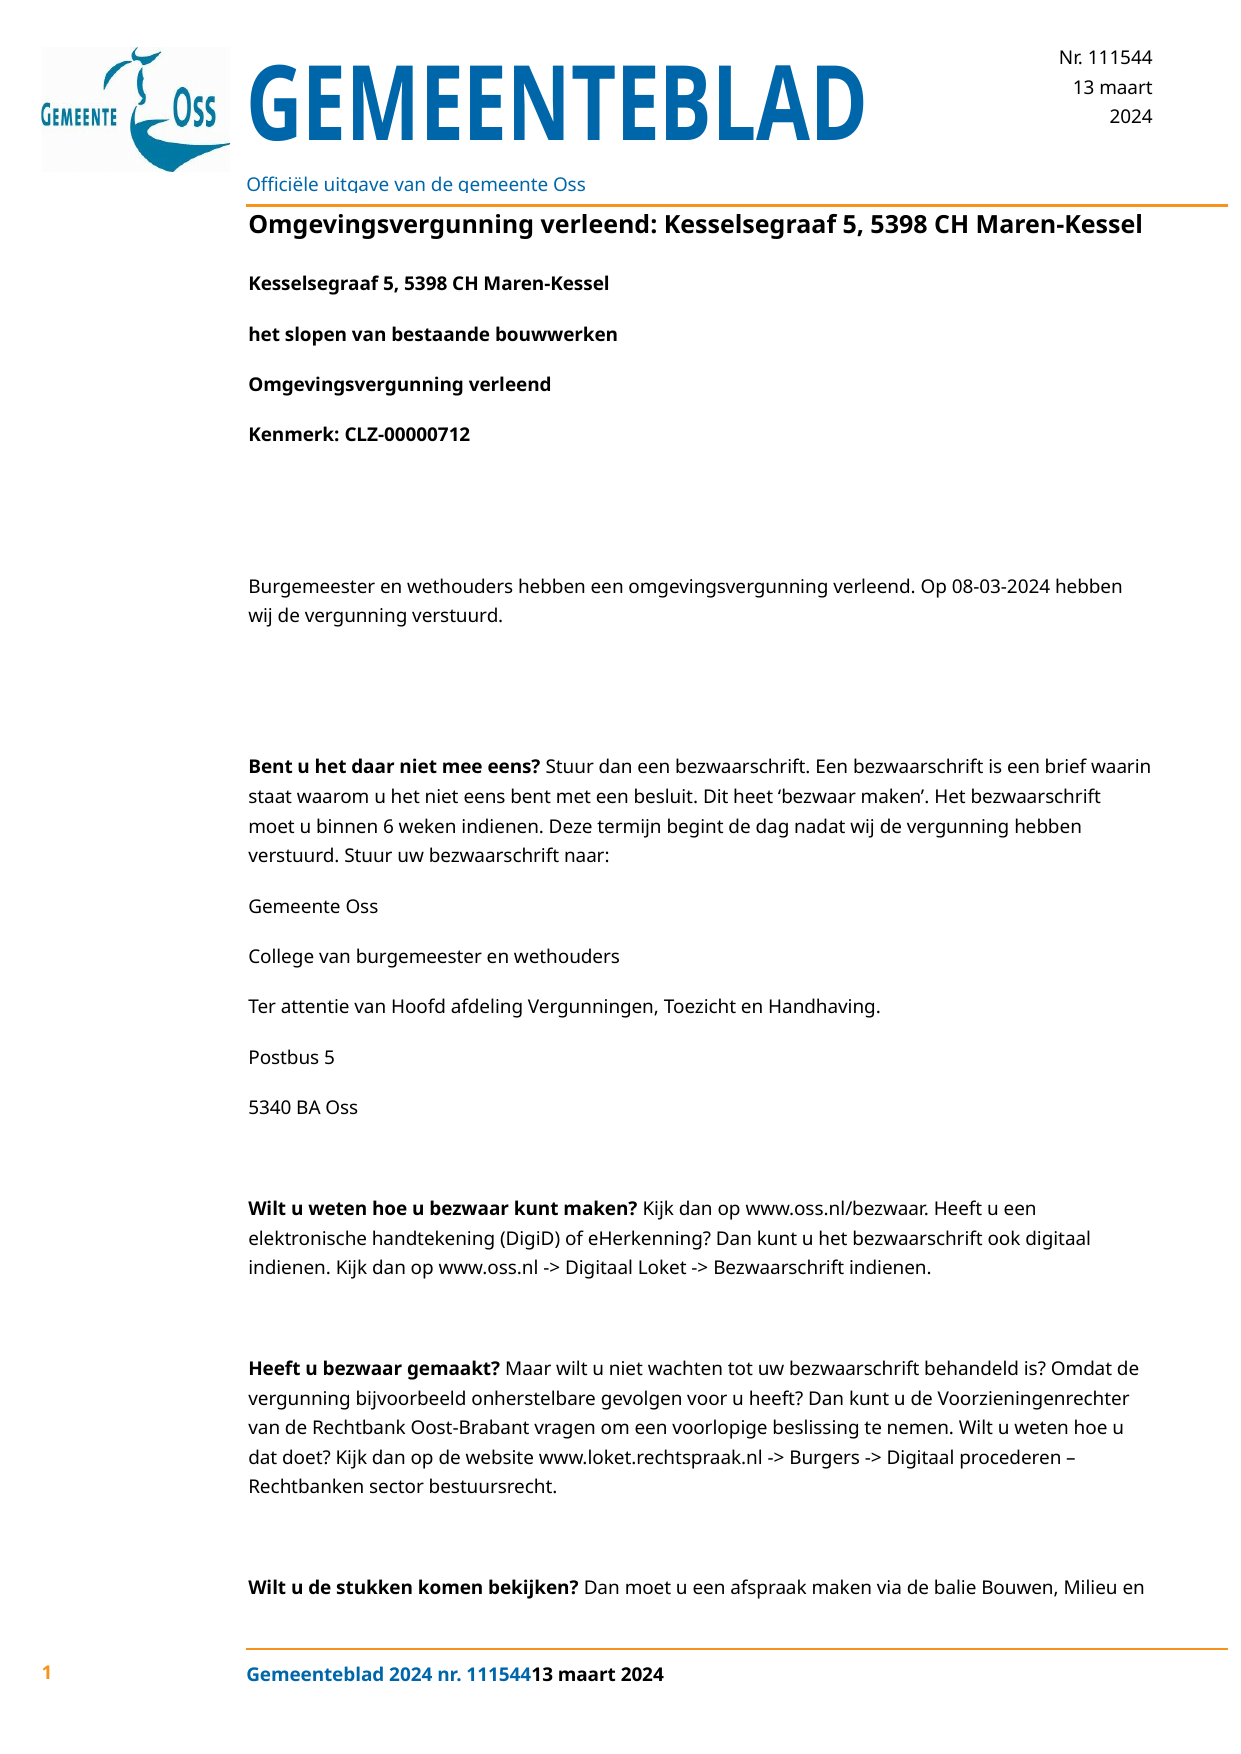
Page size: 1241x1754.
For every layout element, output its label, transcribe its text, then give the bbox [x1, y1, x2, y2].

text Postbus 5 [248, 1044, 1152, 1070]
text Ter attentie van Hoofd afdeling Vergunningen, Toezicht en Handhaving. [248, 994, 1152, 1019]
text Wilt u de stukken komen bekijken? Dan moet u een afspraak maken via de balie Bouwen, Milieu en [248, 1574, 1152, 1600]
text Kenmerk: CLZ-00000712 [248, 422, 1152, 447]
text Kesselsegraaf 5, 5398 CH Maren-Kessel [248, 270, 1152, 296]
text Omgevingsvergunning verleend: Kesselsegraaf 5, 5398 CH Maren-Kessel [248, 207, 1152, 241]
text Omgevingsvergunning verleend [248, 371, 1152, 397]
text Heeft u bezwaar gemaakt? Maar wilt u niet wachten tot uw bezwaarschrift behandeld is? Omdat de vergunning bijvoorbeeld onherstelbare gevolgen voor u heeft? Dan kunt u de Voorzieningenrechter van de Rechtbank Oost-Brabant vragen om een voorlopige beslissing te nemen. Wilt u weten hoe u dat doet? Kijk dan op de website www.loket.rechtspraak.nl -> Burgers -> Digitaal procederen – Rechtbanken sector bestuursrecht. [248, 1355, 1152, 1499]
picture [41, 47, 231, 172]
text het slopen van bestaande bouwwerken [248, 321, 1152, 346]
text Bent u het daar niet mee eens? Stuur dan een bezwaarschrift. Een bezwaarschrift is een brief waarin staat waarom u het niet eens bent met een besluit. Dit heet ‘bezwaar maken’. Het bezwaarschrift moet u binnen 6 weken indienen. Deze termijn begint de dag nadat wij de vergunning hebben verstuurd. Stuur uw bezwaarschrift naar: [248, 754, 1152, 868]
text College van burgemeester en wethouders [248, 943, 1152, 969]
text Gemeente Oss [248, 893, 1152, 918]
text Burgemeester en wethouders hebben een omgevingsvergunning verleend. Op 08-03-2024 hebben wij de vergunning verstuurd. [248, 573, 1152, 628]
text Wilt u weten hoe u bezwaar kunt maken? Kijk dan op www.oss.nl/bezwaar. Heeft u een elektronische handtekening (DigiD) of eHerkenning? Dan kunt u het bezwaarschrift ook digitaal indienen. Kijk dan op www.oss.nl -> Digitaal Loket -> Bezwaarschrift indienen. [248, 1195, 1152, 1280]
text 5340 BA Oss [248, 1094, 1152, 1120]
